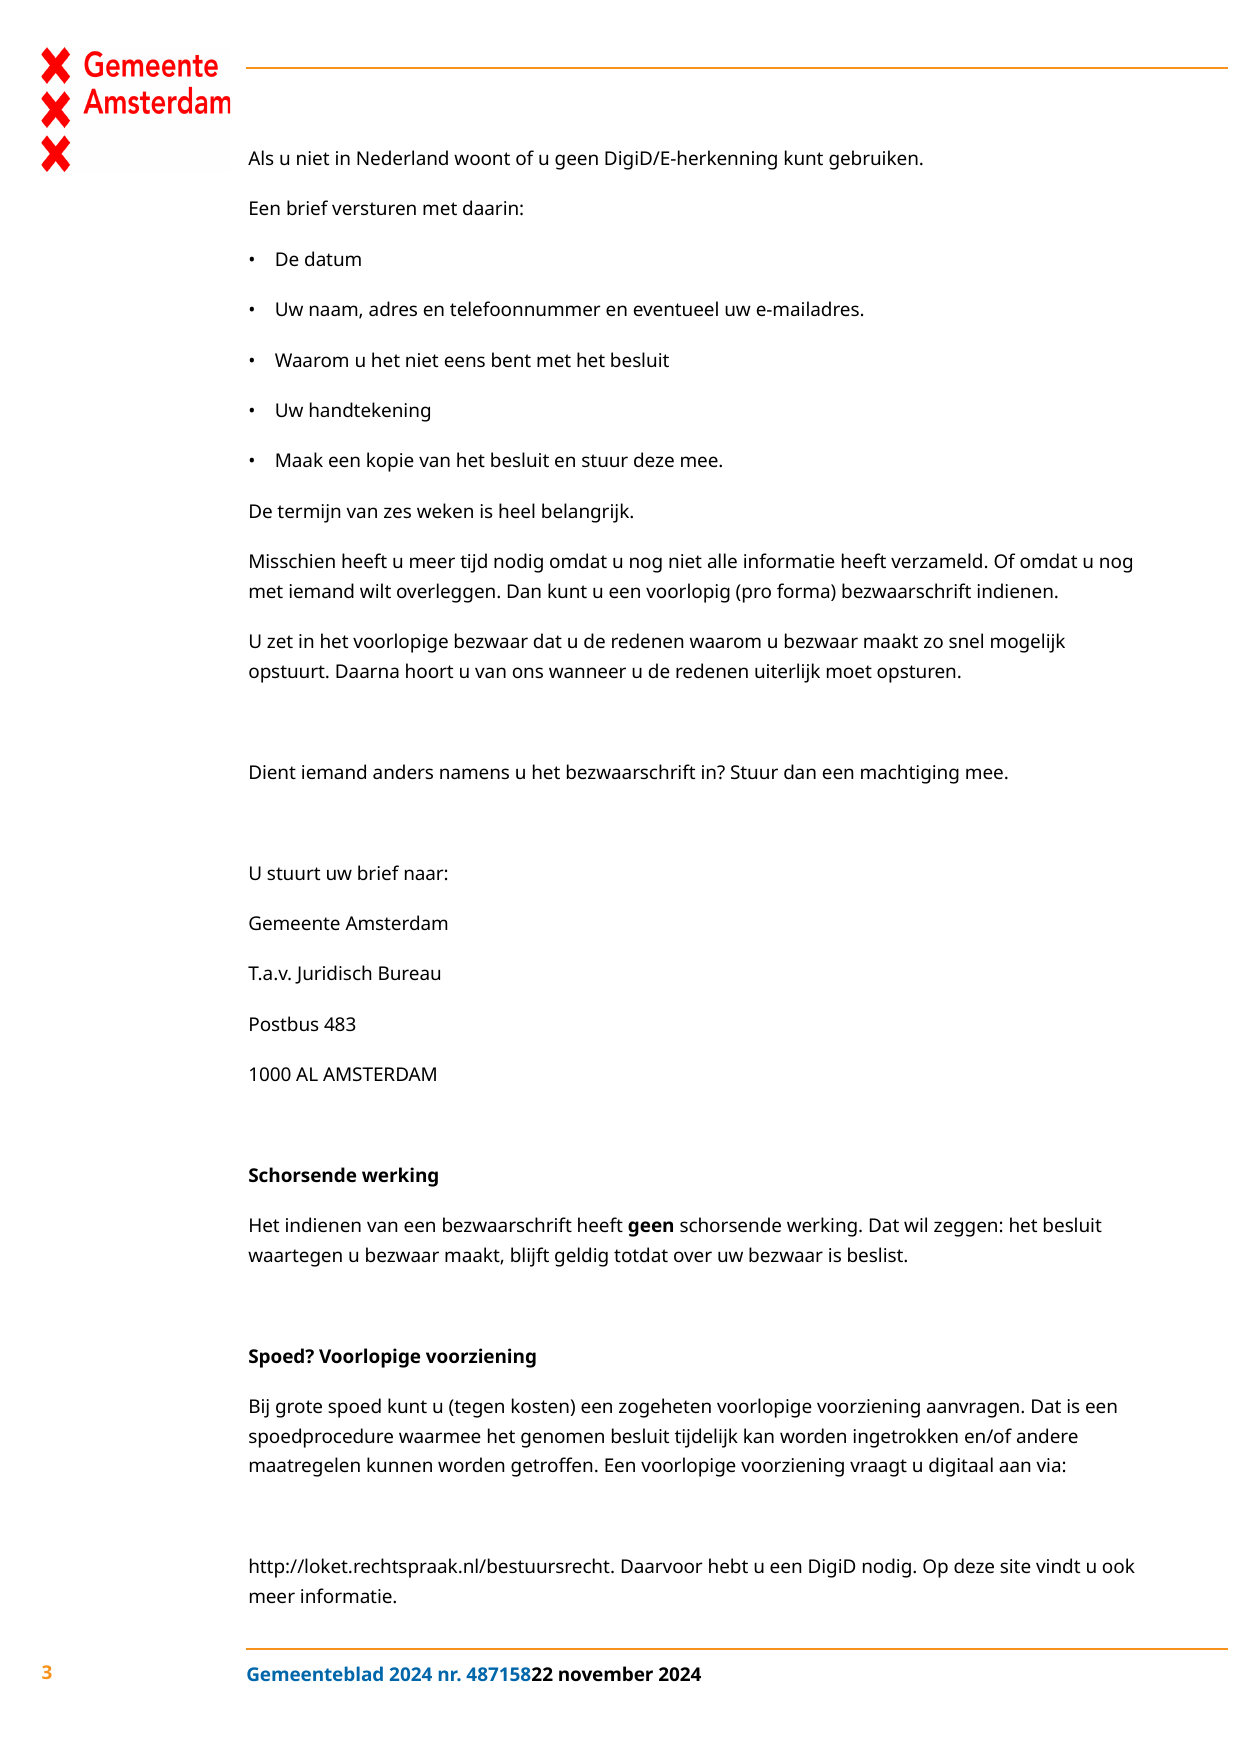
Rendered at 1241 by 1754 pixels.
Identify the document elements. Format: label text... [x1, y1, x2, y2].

picture [41, 47, 231, 172]
text T.a.v. Juridisch Bureau [248, 961, 1152, 986]
text Het indienen van een bezwaarschrift heeft geen schorsende werking. Dat wil zeggen: het besluit waartegen u bezwaar maakt, blijft geldig totdat over uw bezwaar is beslist. [248, 1213, 1152, 1268]
text 1000 AL AMSTERDAM [248, 1061, 1152, 1087]
text Een brief versturen met daarin: [248, 196, 1152, 221]
text • De datum [248, 246, 1152, 272]
text Postbus 483 [248, 1011, 1152, 1037]
text Als u niet in Nederland woont of u geen DigiD/E-herkenning kunt gebruiken. [248, 145, 1152, 171]
text Schorsende werking [248, 1162, 1152, 1188]
text • Uw naam, adres en telefoonnummer en eventueel uw e-mailadres. [248, 296, 1152, 322]
text Bij grote spoed kunt u (tegen kosten) een zogeheten voorlopige voorziening aanvragen. Dat is een spoedprocedure waarmee het genomen besluit tijdelijk kan worden ingetrokken en/of andere maatregelen kunnen worden getroffen. Een voorlopige voorziening vraagt u digitaal aan via: [248, 1393, 1152, 1478]
text http://loket.rechtspraak.nl/bestuursrecht. Daarvoor hebt u een DigiD nodig. Op deze site vindt u ook meer informatie. [248, 1553, 1152, 1609]
text U stuurt uw brief naar: [248, 860, 1152, 886]
text • Maak een kopie van het besluit en stuur deze mee. [248, 448, 1152, 473]
text Misschien heeft u meer tijd nodig omdat u nog niet alle informatie heeft verzameld. Of omdat u nog met iemand wilt overleggen. Dan kunt u een voorlopig (pro forma) bezwaarschrift indienen. [248, 548, 1152, 604]
text De termijn van zes weken is heel belangrijk. [248, 498, 1152, 524]
text • Uw handtekening [248, 397, 1152, 423]
text Gemeente Amsterdam [248, 910, 1152, 936]
text Spoed? Voorlopige voorziening [248, 1343, 1152, 1369]
text • Waarom u het niet eens bent met het besluit [248, 347, 1152, 373]
text Dient iemand anders namens u het bezwaarschrift in? Stuur dan een machtiging mee. [248, 759, 1152, 785]
text U zet in het voorlopige bezwaar dat u de redenen waarom u bezwaar maakt zo snel mogelijk opstuurt. Daarna hoort u van ons wanneer u de redenen uiterlijk moet opsturen. [248, 628, 1152, 684]
